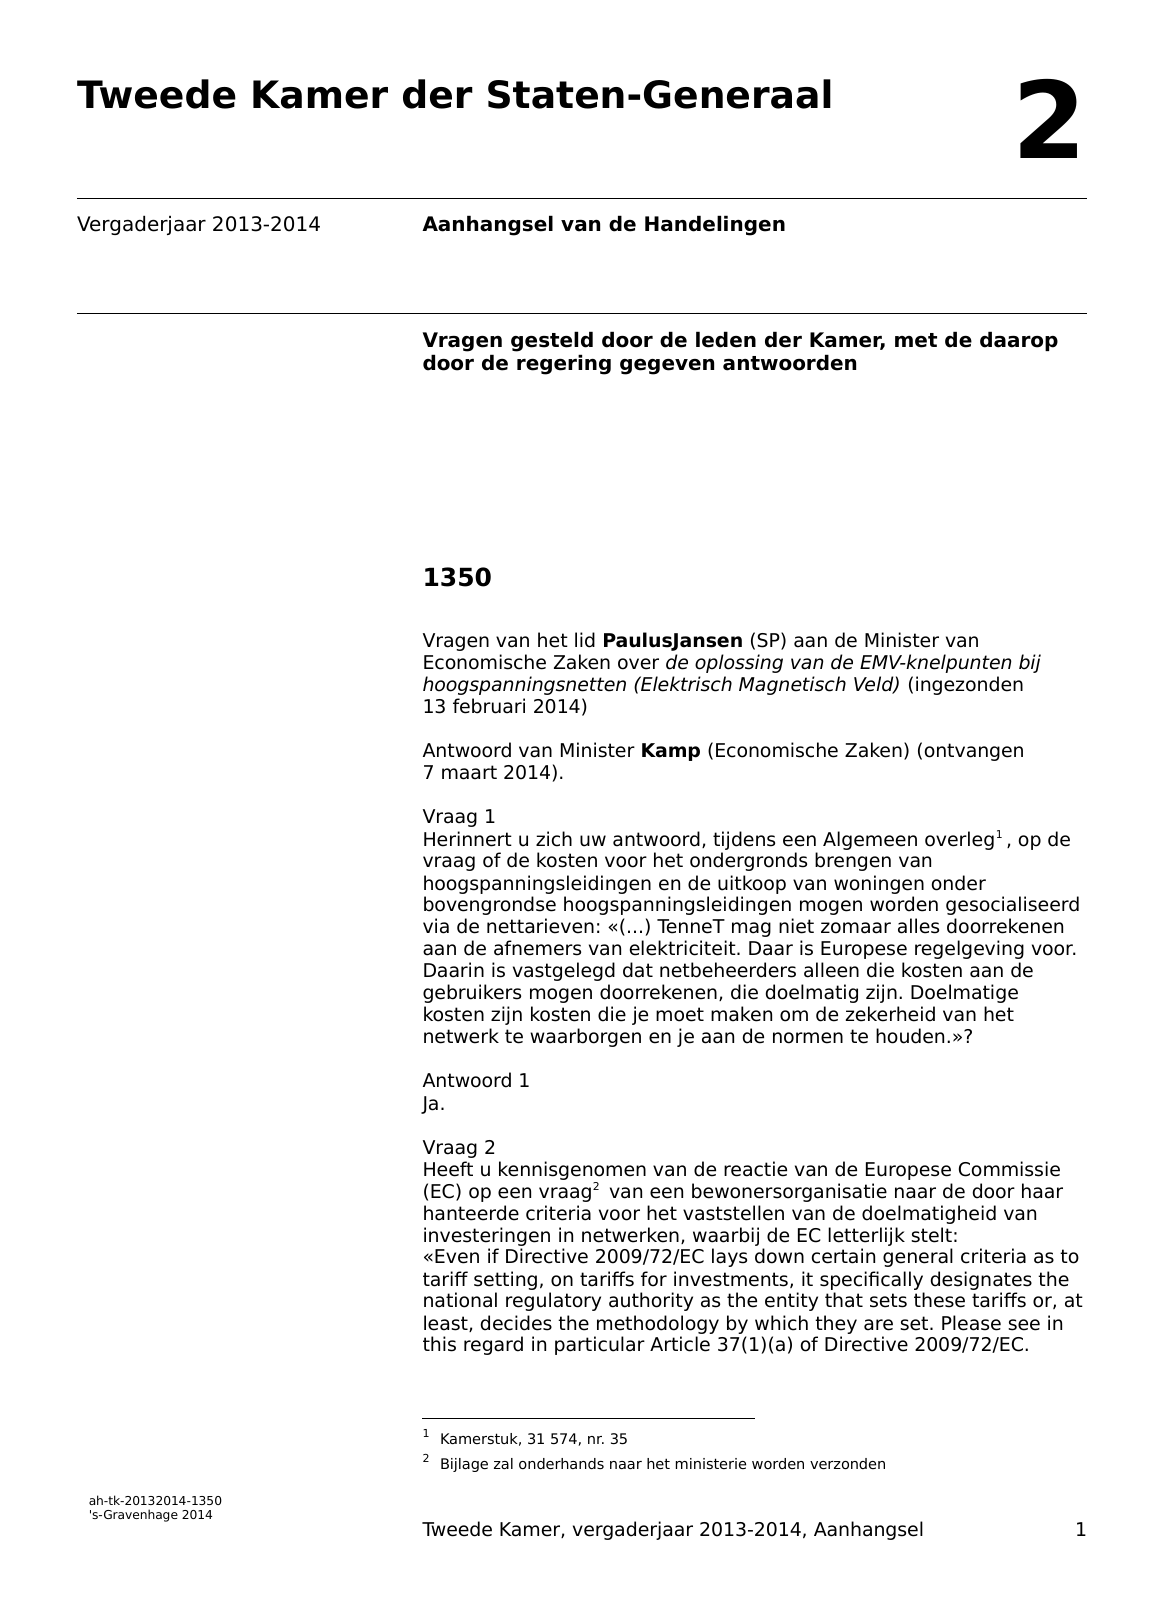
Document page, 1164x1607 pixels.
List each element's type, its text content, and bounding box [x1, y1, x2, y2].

text Antwoord van Minister Kamp (Economische Zaken) (ontvangen 7 maart 2014). [422, 740, 1087, 784]
text Ja. [422, 1092, 1087, 1114]
table_cell Vragen gesteld door de leden der Kamer, met de daarop door de regering gegeven antwoorden [422, 314, 1087, 375]
text «Even if Directive 2009/72/EC lays down certain general criteria as to tariff setting, on tariffs for investments, it specifically designates the national regulatory authority as the entity that sets these tariffs or, at least, decides the methodology by which they are set. Please see in this regard in particular Article 37(1)(a) of Directive 2009/72/EC. [422, 1246, 1087, 1356]
table_cell [77, 314, 422, 375]
table_cell Aanhangsel van de Handelingen [422, 199, 1087, 313]
text ah-tk-20132014-1350 [88, 1494, 323, 1508]
text Herinnert u zich uw antwoord, tijdens een Algemeen overleg, op de vraag of de kosten voor het ondergronds brengen van hoogspanningsleidingen en de uitkoop van woningen onder bovengrondse hoogspanningsleidingen mogen worden gesocialiseerd via de nettarieven: «(...) TenneT mag niet zomaar alles doorrekenen aan de afnemers van elektriciteit. Daar is Europese regelgeving voor. Daarin is vastgelegd dat netbeheerders alleen die kosten aan de gebruikers mogen doorrekenen, die doelmatig zijn. Doelmatige kosten zijn kosten die je moet maken om de zekerheid van het netwerk te waarborgen en je aan de normen te houden.»? [422, 828, 1087, 1048]
text 1350 [422, 563, 1087, 592]
text Kamerstuk, 31 574, nr. 35 [422, 1427, 1087, 1449]
table_header 2 [886, 59, 1087, 198]
table_cell Vergaderjaar 2013-2014 [77, 199, 422, 313]
text 's-Gravenhage 2014 [88, 1508, 323, 1522]
text Vraag 1 [422, 806, 1087, 828]
text Antwoord 1 [422, 1070, 1087, 1092]
table_header Tweede Kamer der Staten-Generaal [77, 59, 886, 198]
text Heeft u kennisgenomen van de reactie van de Europese Commissie (EC) op een vraag van een bewonersorganisatie naar de door haar hanteerde criteria voor het vaststellen van de doelmatigheid van investeringen in netwerken, waarbij de EC letterlijk stelt: [422, 1158, 1087, 1246]
text Vraag 2 [422, 1137, 1087, 1158]
text Vragen van het lid PaulusJansen (SP) aan de Minister van Economische Zaken over de oplossing van de EMV-knelpunten bij hoogspanningsnetten (Elektrisch Magnetisch Veld) (ingezonden 13 februari 2014) [422, 630, 1087, 718]
text Bijlage zal onderhands naar het ministerie worden verzonden [422, 1452, 1087, 1474]
